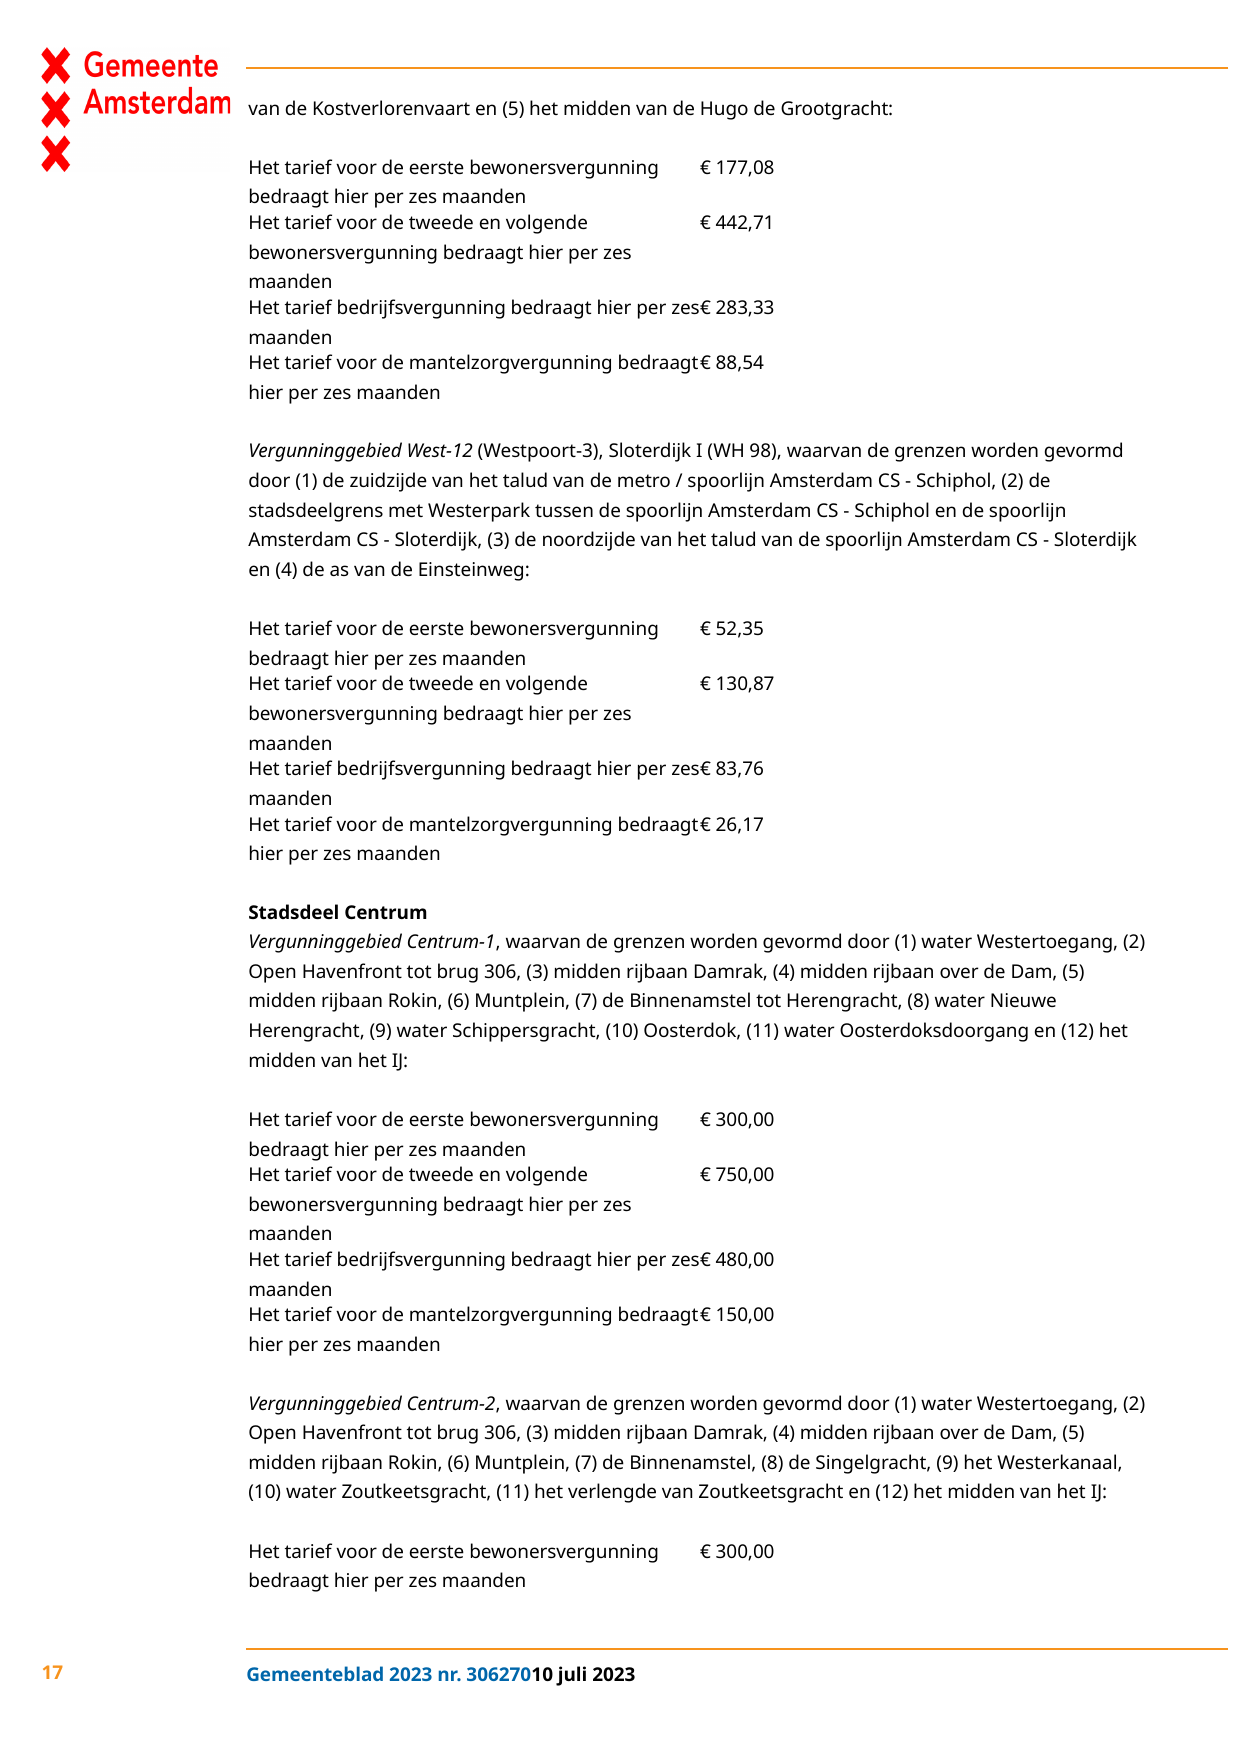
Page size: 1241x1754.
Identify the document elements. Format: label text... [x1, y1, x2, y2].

table_cell € 150,00 [700, 1302, 1152, 1357]
text Vergunninggebied Centrum-2, waarvan de grenzen worden gevormd door (1) water Westertoegang, (2) Open Havenfront tot brug 306, (3) midden rijbaan Damrak, (4) midden rijbaan over de Dam, (5) midden rijbaan Rokin, (6) Muntplein, (7) de Binnenamstel, (8) de Singelgracht, (9) het Westerkanaal, (10) water Zoutkeetsgracht, (11) het verlengde van Zoutkeetsgracht en (12) het midden van het IJ: [248, 1390, 1152, 1504]
table_header € 52,35 [700, 615, 1152, 671]
table_header Het tarief voor de eerste bewonersvergunning bedraagt hier per zes maanden [248, 154, 700, 209]
table_cell € 130,87 [700, 671, 1152, 756]
table_header € 300,00 [700, 1538, 1152, 1593]
table_cell Het tarief voor de tweede en volgende bewonersvergunning bedraagt hier per zes maanden [248, 1161, 700, 1246]
table_cell Het tarief bedrijfsvergunning bedraagt hier per zes maanden [248, 1246, 700, 1302]
table_cell € 442,71 [700, 209, 1152, 294]
table_cell Het tarief voor de tweede en volgende bewonersvergunning bedraagt hier per zes maanden [248, 671, 700, 756]
table_header Het tarief voor de eerste bewonersvergunning bedraagt hier per zes maanden [248, 1538, 700, 1593]
table_cell € 83,76 [700, 756, 1152, 811]
table_header € 177,08 [700, 154, 1152, 209]
text Vergunninggebied Centrum-1, waarvan de grenzen worden gevormd door (1) water Westertoegang, (2) Open Havenfront tot brug 306, (3) midden rijbaan Damrak, (4) midden rijbaan over de Dam, (5) midden rijbaan Rokin, (6) Muntplein, (7) de Binnenamstel tot Herengracht, (8) water Nieuwe Herengracht, (9) water Schippersgracht, (10) Oosterdok, (11) water Oosterdoksdoorgang en (12) het midden van het IJ: [248, 928, 1152, 1073]
table_cell Het tarief bedrijfsvergunning bedraagt hier per zes maanden [248, 294, 700, 349]
table_cell € 88,54 [700, 350, 1152, 405]
table_cell € 750,00 [700, 1161, 1152, 1246]
table_cell € 283,33 [700, 294, 1152, 349]
table_header Het tarief voor de eerste bewonersvergunning bedraagt hier per zes maanden [248, 615, 700, 671]
picture [41, 47, 231, 172]
table_header € 300,00 [700, 1106, 1152, 1161]
table_header Het tarief voor de eerste bewonersvergunning bedraagt hier per zes maanden [248, 1106, 700, 1161]
table_cell Het tarief voor de mantelzorgvergunning bedraagt hier per zes maanden [248, 811, 700, 866]
table_cell € 480,00 [700, 1246, 1152, 1302]
text Vergunninggebied West-12 (Westpoort-3), Sloterdijk I (WH 98), waarvan de grenzen worden gevormd door (1) de zuidzijde van het talud van de metro / spoorlijn Amsterdam CS - Schiphol, (2) de stadsdeelgrens met Westerpark tussen de spoorlijn Amsterdam CS - Schiphol en de spoorlijn Amsterdam CS - Sloterdijk, (3) de noordzijde van het talud van de spoorlijn Amsterdam CS - Sloterdijk en (4) de as van de Einsteinweg: [248, 438, 1152, 582]
table_cell Het tarief voor de tweede en volgende bewonersvergunning bedraagt hier per zes maanden [248, 209, 700, 294]
table_cell Het tarief voor de mantelzorgvergunning bedraagt hier per zes maanden [248, 350, 700, 405]
text van de Kostverlorenvaart en (5) het midden van de Hugo de Grootgracht: [248, 95, 1152, 121]
text Stadsdeel Centrum [248, 899, 1152, 925]
table_cell Het tarief bedrijfsvergunning bedraagt hier per zes maanden [248, 756, 700, 811]
table_cell Het tarief voor de mantelzorgvergunning bedraagt hier per zes maanden [248, 1302, 700, 1357]
table_cell € 26,17 [700, 811, 1152, 866]
